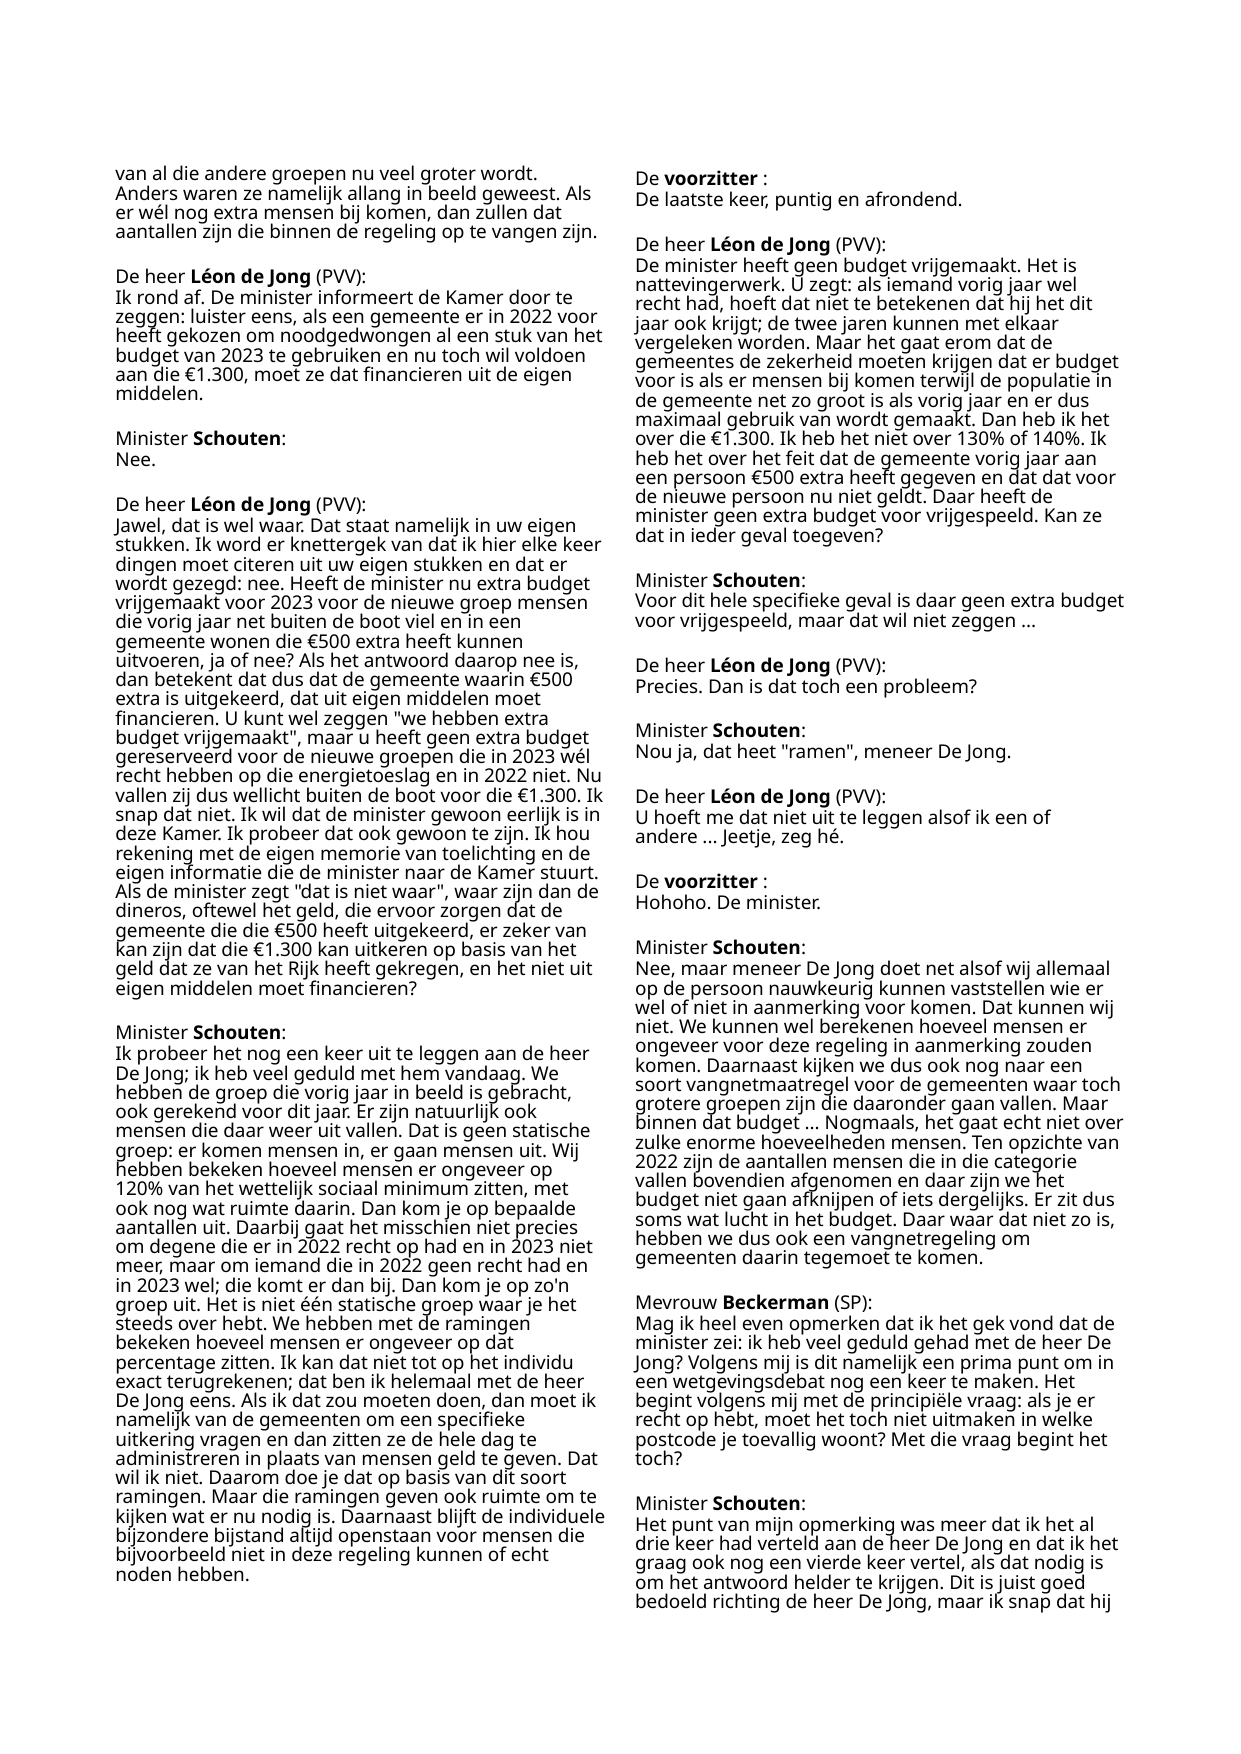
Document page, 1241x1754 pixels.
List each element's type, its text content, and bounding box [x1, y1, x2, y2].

text Ik probeer het nog een keer uit te leggen aan de heer De Jong; ik heb veel geduld met hem vandaag. We hebben de groep die vorig jaar in beeld is gebracht, ook gerekend voor dit jaar. Er zijn natuurlijk ook mensen die daar weer uit vallen. Dat is geen statische groep: er komen mensen in, er gaan mensen uit. Wij hebben bekeken hoeveel mensen er ongeveer op 120% van het wettelijk sociaal minimum zitten, met ook nog wat ruimte daarin. Dan kom je op bepaalde aantallen uit. Daarbij gaat het misschien niet precies om degene die er in 2022 recht op had en in 2023 niet meer, maar om iemand die in 2022 geen recht had en in 2023 wel; die komt er dan bij. Dan kom je op zo'n groep uit. Het is niet één statische groep waar je het steeds over hebt. We hebben met de ramingen bekeken hoeveel mensen er ongeveer op dat percentage zitten. Ik kan dat niet tot op het individu exact terugrekenen; dat ben ik helemaal met de heer De Jong eens. Als ik dat zou moeten doen, dan moet ik namelijk van de gemeenten om een specifieke uitkering vragen en dan zitten ze de hele dag te administreren in plaats van mensen geld te geven. Dat wil ik niet. Daarom doe je dat op basis van dit soort ramingen. Maar die ramingen geven ook ruimte om te kijken wat er nu nodig is. Daarnaast blijft de individuele bijzondere bijstand altijd openstaan voor mensen die bijvoorbeeld niet in deze regeling kunnen of echt noden hebben. [115, 1045, 605, 1585]
text Precies. Dan is dat toch een probleem? [635, 678, 1125, 697]
text De heer Léon de Jong (PVV): [115, 491, 605, 517]
text De heer Léon de Jong (PVV): [635, 231, 1125, 257]
text Mevrouw Beckerman (SP): [635, 1289, 1125, 1315]
text Nou ja, dat heet "ramen", meneer De Jong. [635, 743, 1125, 763]
text Nee. [115, 451, 605, 470]
text van al die andere groepen nu veel groter wordt. Anders waren ze namelijk allang in beeld geweest. Als er wél nog extra mensen bij komen, dan zullen dat aantallen zijn die binnen de regeling op te vangen zijn. [115, 165, 605, 242]
text Minister Schouten: [115, 1019, 605, 1045]
text U hoeft me dat niet uit te leggen alsof ik een of andere ... Jeetje, zeg hé. [635, 809, 1125, 848]
text Voor dit hele specifieke geval is daar geen extra budget voor vrijgespeeld, maar dat wil niet zeggen ... [635, 592, 1125, 631]
text De heer Léon de Jong (PVV): [635, 652, 1125, 678]
text Hohoho. De minister. [635, 894, 1125, 914]
text Minister Schouten: [635, 934, 1125, 960]
text Nee, maar meneer De Jong doet net alsof wij allemaal op de persoon nauwkeurig kunnen vaststellen wie er wel of niet in aanmerking voor komen. Dat kunnen wij niet. We kunnen wel berekenen hoeveel mensen er ongeveer voor deze regeling in aanmerking zouden komen. Daarnaast kijken we dus ook nog naar een soort vangnetmaatregel voor de gemeenten waar toch grotere groepen zijn die daaronder gaan vallen. Maar binnen dat budget ... Nogmaals, het gaat echt niet over zulke enorme hoeveelheden mensen. Ten opzichte van 2022 zijn de aantallen mensen die in die categorie vallen bovendien afgenomen en daar zijn we het budget niet gaan afknijpen of iets dergelijks. Er zit dus soms wat lucht in het budget. Daar waar dat niet zo is, hebben we dus ook een vangnetregeling om gemeenten daarin tegemoet te komen. [635, 960, 1125, 1268]
text Minister Schouten: [635, 567, 1125, 592]
text Mag ik heel even opmerken dat ik het gek vond dat de minister zei: ik heb veel geduld gehad met de heer De Jong? Volgens mij is dit namelijk een prima punt om in een wetgevingsdebat nog een keer te maken. Het begint volgens mij met de principiële vraag: als je er recht op hebt, moet het toch niet uitmaken in welke postcode je toevallig woont? Met die vraag begint het toch? [635, 1315, 1125, 1469]
text De voorzitter : [635, 869, 1125, 894]
text Het punt van mijn opmerking was meer dat ik het al drie keer had verteld aan de heer De Jong en dat ik het graag ook nog een vierde keer vertel, als dat nodig is om het antwoord helder te krijgen. Dit is juist goed bedoeld richting de heer De Jong, maar ik snap dat hij [635, 1516, 1125, 1612]
text De heer Léon de Jong (PVV): [115, 263, 605, 289]
text Jawel, dat is wel waar. Dat staat namelijk in uw eigen stukken. Ik word er knettergek van dat ik hier elke keer dingen moet citeren uit uw eigen stukken en dat er wordt gezegd: nee. Heeft de minister nu extra budget vrijgemaakt voor 2023 voor de nieuwe groep mensen die vorig jaar net buiten de boot viel en in een gemeente wonen die €500 extra heeft kunnen uitvoeren, ja of nee? Als het antwoord daarop nee is, dan betekent dat dus dat de gemeente waarin €500 extra is uitgekeerd, dat uit eigen middelen moet financieren. U kunt wel zeggen "we hebben extra budget vrijgemaakt", maar u heeft geen extra budget gereserveerd voor de nieuwe groepen die in 2023 wél recht hebben op die energietoeslag en in 2022 niet. Nu vallen zij dus wellicht buiten de boot voor die €1.300. Ik snap dat niet. Ik wil dat de minister gewoon eerlijk is in deze Kamer. Ik probeer dat ook gewoon te zijn. Ik hou rekening met de eigen memorie van toelichting en de eigen informatie die de minister naar de Kamer stuurt. Als de minister zegt "dat is niet waar", waar zijn dan de dineros, oftewel het geld, die ervoor zorgen dat de gemeente die die €500 heeft uitgekeerd, er zeker van kan zijn dat die €1.300 kan uitkeren op basis van het geld dat ze van het Rijk heeft gekregen, en het niet uit eigen middelen moet financieren? [115, 517, 605, 999]
text Ik rond af. De minister informeert de Kamer door te zeggen: luister eens, als een gemeente er in 2022 voor heeft gekozen om noodgedwongen al een stuk van het budget van 2023 te gebruiken en nu toch wil voldoen aan die €1.300, moet ze dat financieren uit de eigen middelen. [115, 289, 605, 404]
text De voorzitter : [635, 165, 1125, 191]
text De laatste keer, puntig en afrondend. [635, 191, 1125, 210]
text Minister Schouten: [635, 718, 1125, 743]
text De heer Léon de Jong (PVV): [635, 783, 1125, 809]
text Minister Schouten: [635, 1490, 1125, 1516]
text De minister heeft geen budget vrijgemaakt. Het is nattevingerwerk. U zegt: als iemand vorig jaar wel recht had, hoeft dat niet te betekenen dat hij het dit jaar ook krijgt; de twee jaren kunnen met elkaar vergeleken worden. Maar het gaat erom dat de gemeentes de zekerheid moeten krijgen dat er budget voor is als er mensen bij komen terwijl de populatie in de gemeente net zo groot is als vorig jaar en er dus maximaal gebruik van wordt gemaakt. Dan heb ik het over die €1.300. Ik heb het niet over 130% of 140%. Ik heb het over het feit dat de gemeente vorig jaar aan een persoon €500 extra heeft gegeven en dat dat voor de nieuwe persoon nu niet geldt. Daar heeft de minister geen extra budget voor vrijgespeeld. Kan ze dat in ieder geval toegeven? [635, 257, 1125, 546]
text Minister Schouten: [115, 425, 605, 451]
